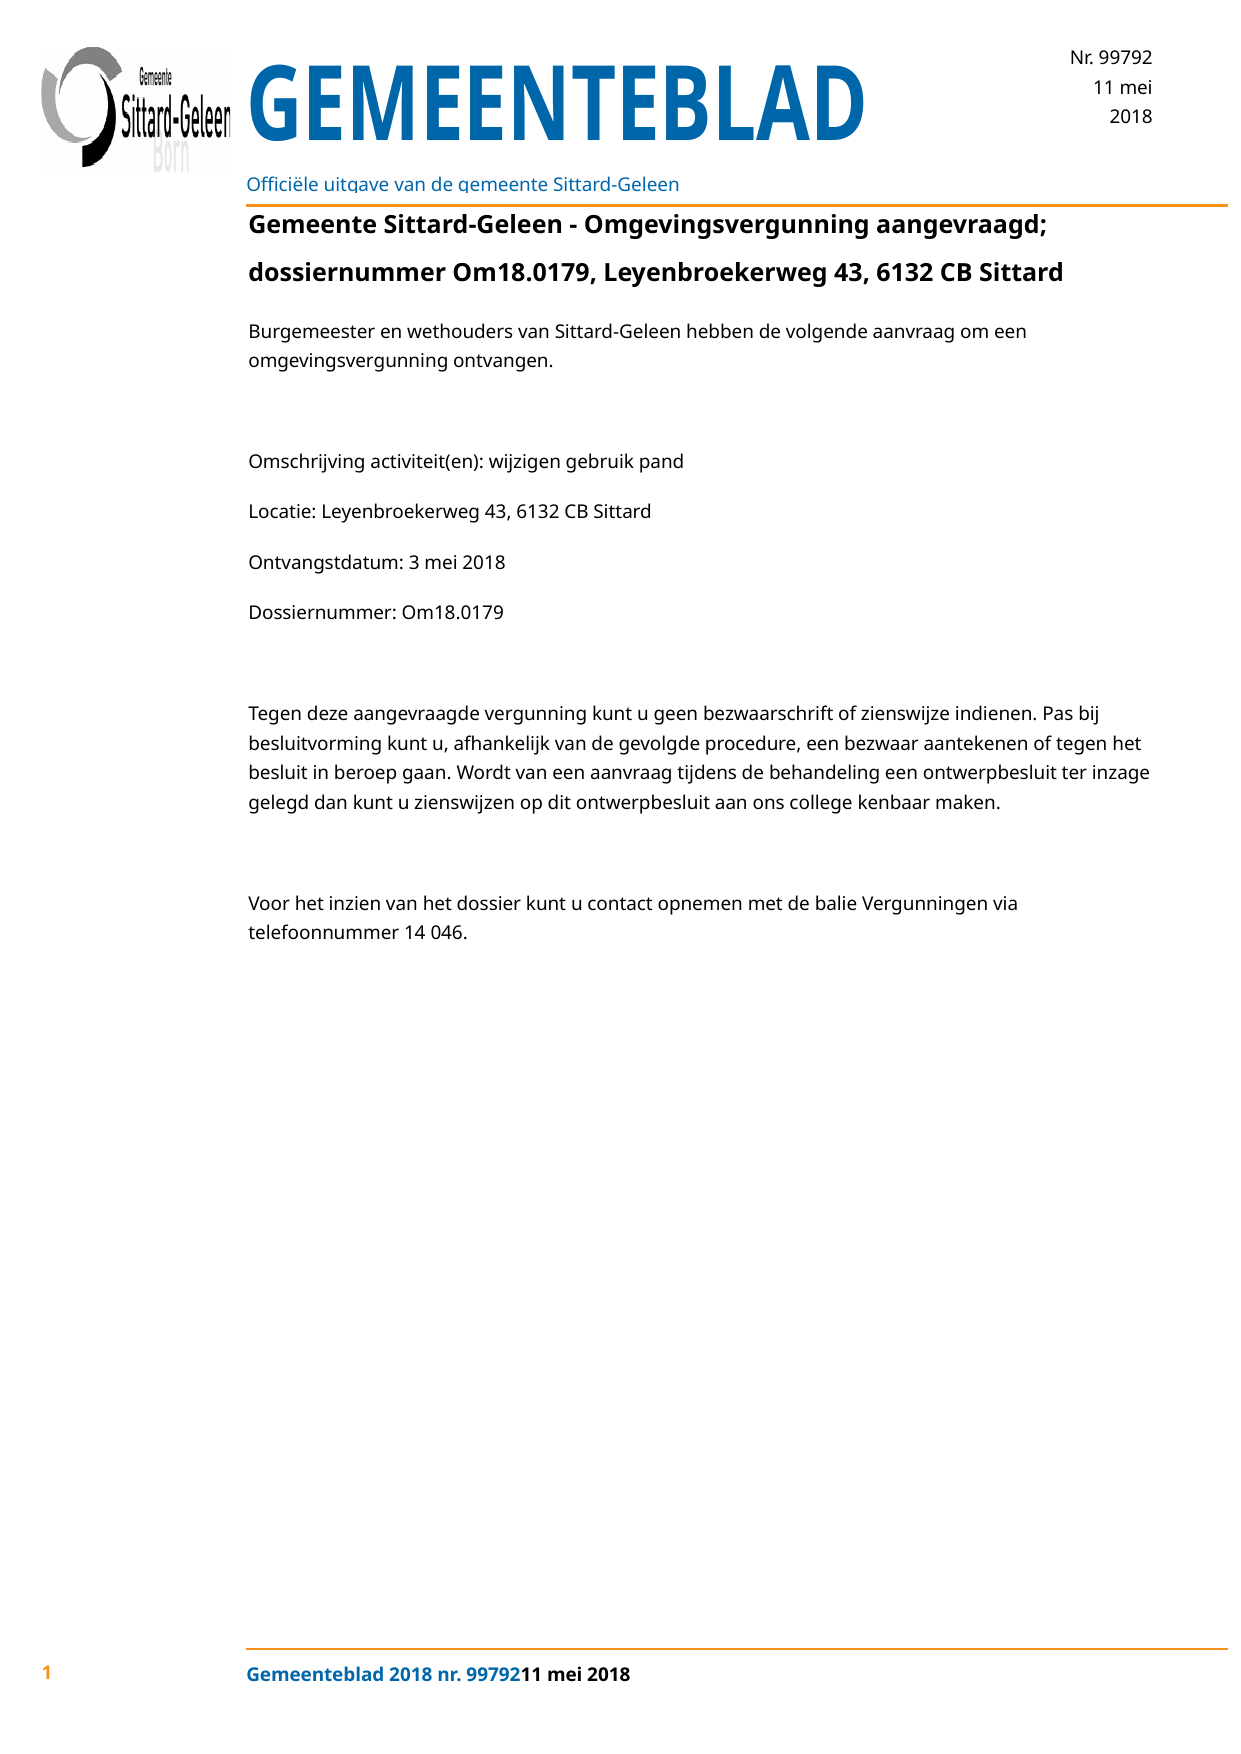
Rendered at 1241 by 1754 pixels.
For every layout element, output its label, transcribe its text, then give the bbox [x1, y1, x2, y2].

text Voor het inzien van het dossier kunt u contact opnemen met de balie Vergunningen via telefoonnummer 14 046. [248, 890, 1152, 945]
text Dossiernummer: Om18.0179 [248, 599, 1152, 625]
text Gemeente Sittard-Geleen - Omgevingsvergunning aangevraagd; dossiernummer Om18.0179, Leyenbroekerweg 43, 6132 CB Sittard [248, 207, 1152, 288]
text Burgemeester en wethouders van Sittard-Geleen hebben de volgende aanvraag om een omgevingsvergunning ontvangen. [248, 318, 1152, 373]
text Ontvangstdatum: 3 mei 2018 [248, 549, 1152, 575]
text Tegen deze aangevraagde vergunning kunt u geen bezwaarschrift of zienswijze indienen. Pas bij besluitvorming kunt u, afhankelijk van de gevolgde procedure, een bezwaar aantekenen of tegen het besluit in beroep gaan. Wordt van een aanvraag tijdens de behandeling een ontwerpbesluit ter inzage gelegd dan kunt u zienswijzen op dit ontwerpbesluit aan ons college kenbaar maken. [248, 700, 1152, 815]
text Locatie: Leyenbroekerweg 43, 6132 CB Sittard [248, 499, 1152, 524]
text Omschrijving activiteit(en): wijzigen gebruik pand [248, 448, 1152, 474]
picture [41, 47, 231, 172]
